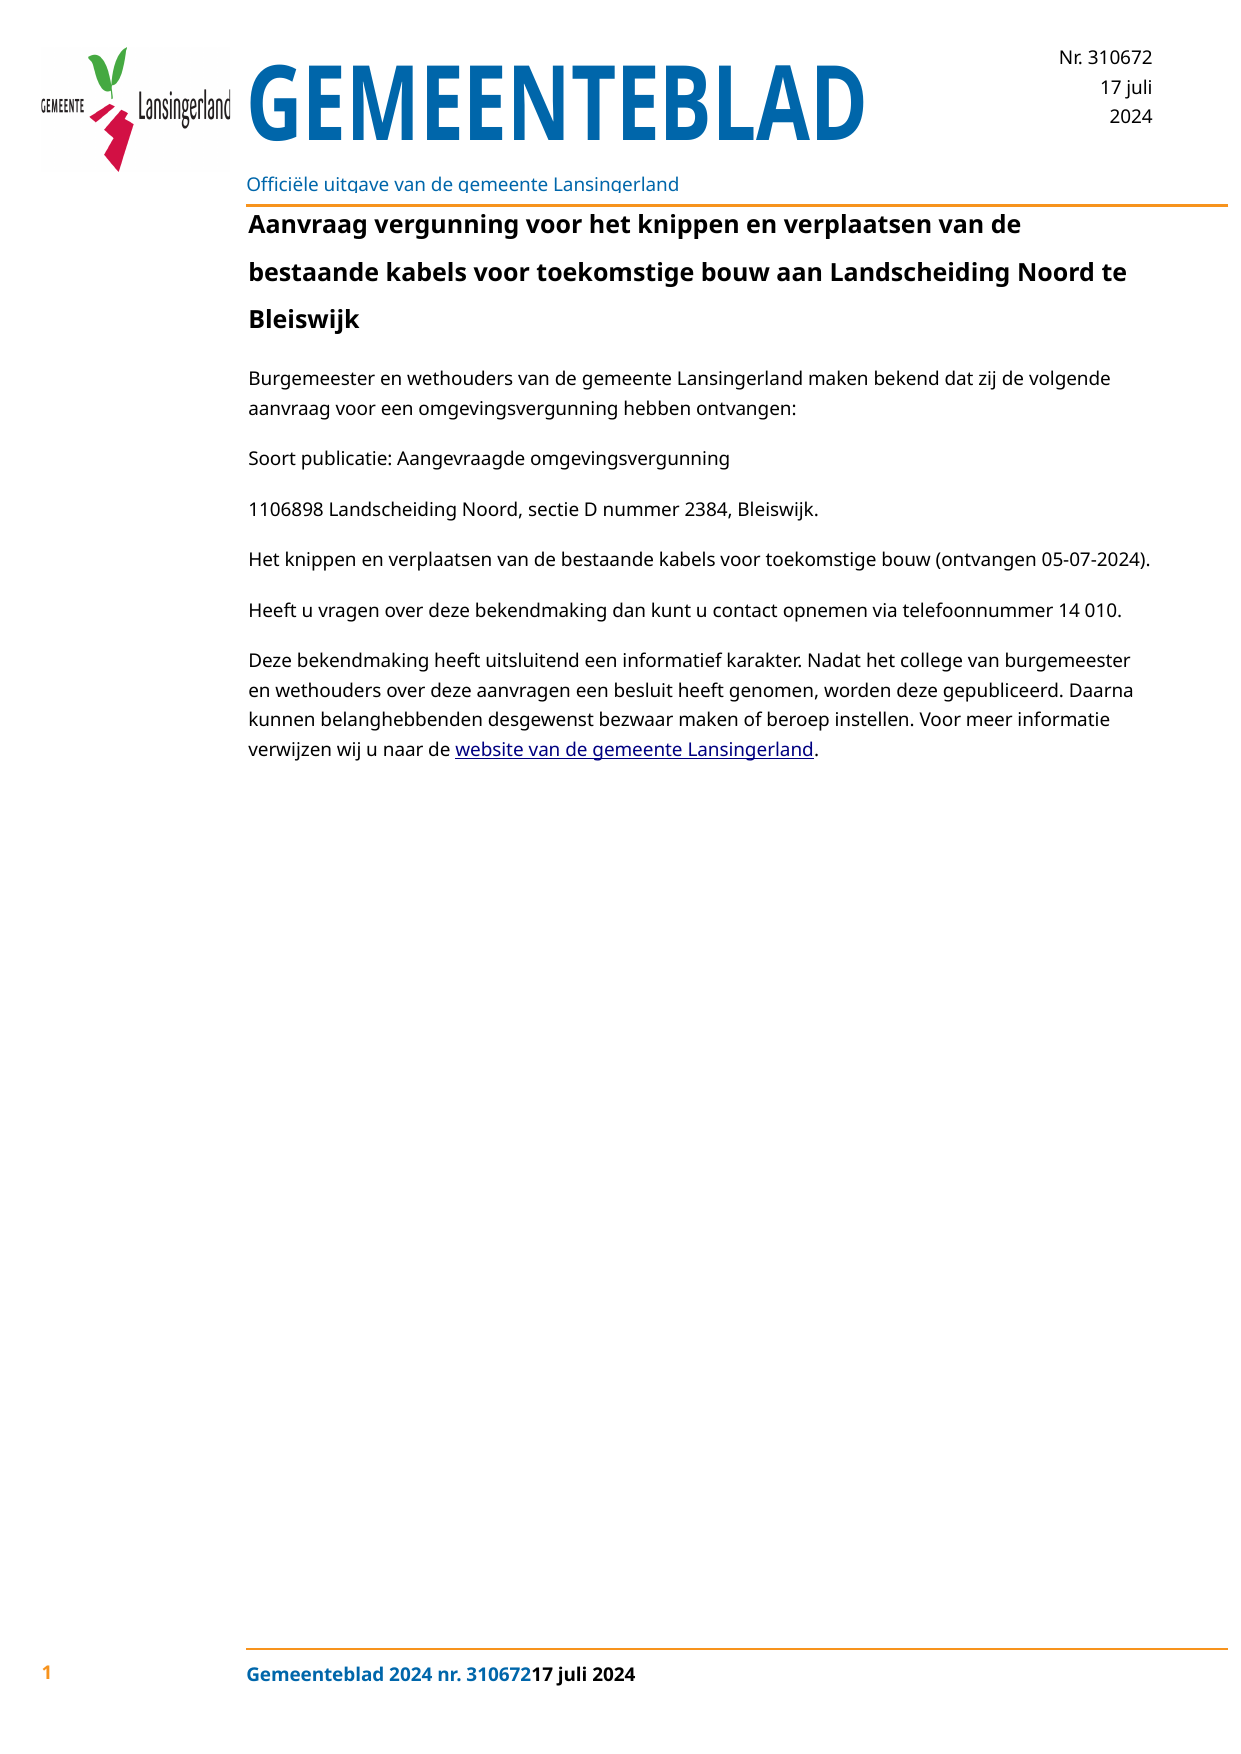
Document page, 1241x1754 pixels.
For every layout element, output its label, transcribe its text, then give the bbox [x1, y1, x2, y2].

text Soort publicatie: Aangevraagde omgevingsvergunning [248, 446, 1152, 471]
text Burgemeester en wethouders van de gemeente Lansingerland maken bekend dat zij de volgende aanvraag voor een omgevingsvergunning hebben ontvangen: [248, 366, 1152, 421]
picture [41, 47, 231, 172]
text 1106898 Landscheiding Noord, sectie D nummer 2384, Bleiswijk. [248, 496, 1152, 522]
text Het knippen en verplaatsen van de bestaande kabels voor toekomstige bouw (ontvangen 05-07-2024). [248, 546, 1152, 572]
text Deze bekendmaking heeft uitsluitend een informatief karakter. Nadat het college van burgemeester en wethouders over deze aanvragen een besluit heeft genomen, worden deze gepubliceerd. Daarna kunnen belanghebbenden desgewenst bezwaar maken of beroep instellen. Voor meer informatie verwijzen wij u naar de website van de gemeente Lansingerland. [248, 647, 1152, 762]
text Heeft u vragen over deze bekendmaking dan kunt u contact opnemen via telefoonnummer 14 010. [248, 597, 1152, 622]
text Aanvraag vergunning voor het knippen en verplaatsen van de bestaande kabels voor toekomstige bouw aan Landscheiding Noord te Bleiswijk [248, 207, 1152, 336]
